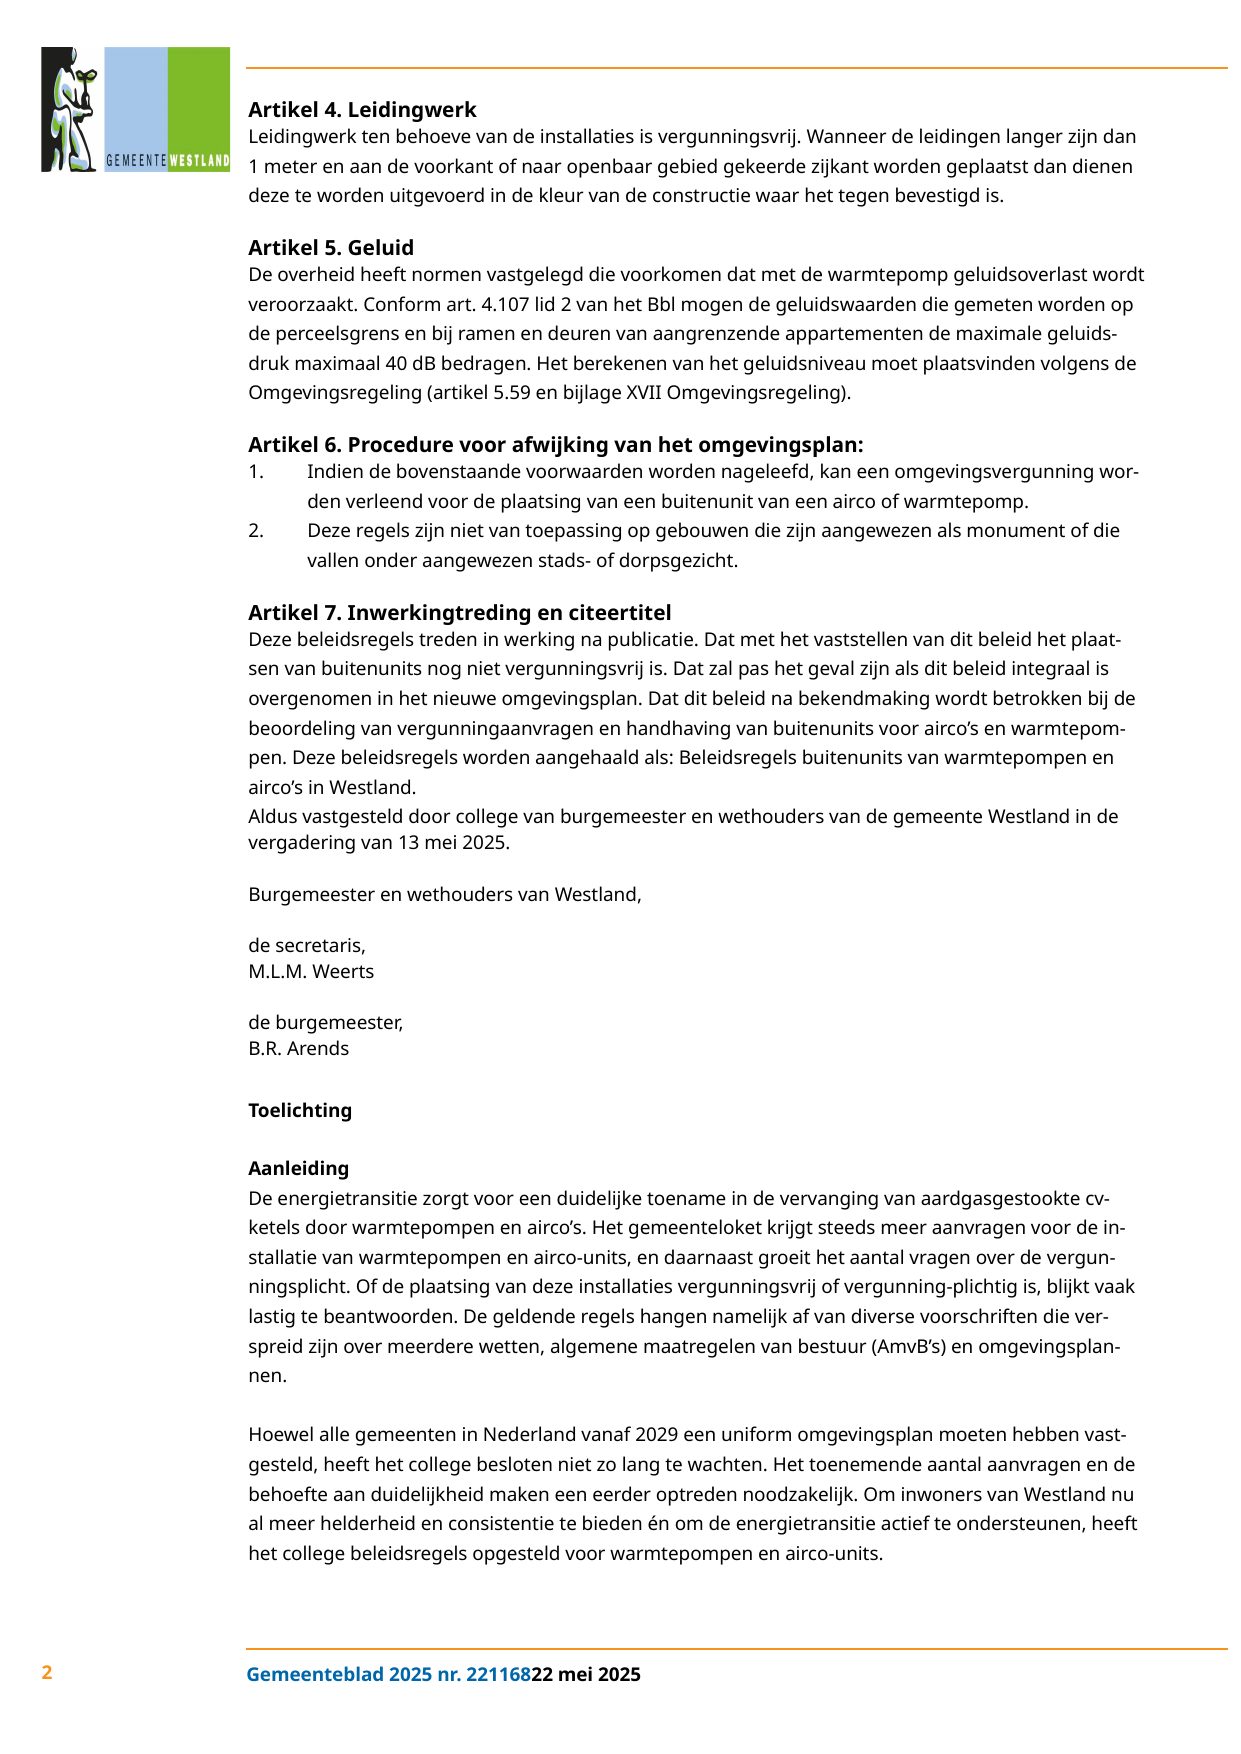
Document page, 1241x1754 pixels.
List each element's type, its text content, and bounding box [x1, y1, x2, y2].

text Toelichting [248, 1087, 1152, 1126]
text Deze beleidsregels treden in werking na publicatie. Dat met het vaststellen van dit beleid het plaat-sen van buitenunits nog niet vergunningsvrij is. Dat zal pas het geval zijn als dit beleid integraal is overgenomen in het nieuwe omgevingsplan. Dat dit beleid na bekendmaking wordt betrokken bij de beoordeling van vergunningaanvragen en handhaving van buitenunits voor airco’s en warmtepom-pen. Deze beleidsregels worden aangehaald als: Beleidsregels buitenunits van warmtepompen en airco’s in Westland. [248, 626, 1152, 800]
text Hoewel alle gemeenten in Nederland vanaf 2029 een uniform omgevingsplan moeten hebben vast-gesteld, heeft het college besloten niet zo lang te wachten. Het toenemende aantal aanvragen en de behoefte aan duidelijkheid maken een eerder optreden noodzakelijk. Om inwoners van Westland nu al meer helderheid en consistentie te bieden én om de energietransitie actief te ondersteunen, heeft het college beleidsregels opgesteld voor warmtepompen en airco-units. [248, 1422, 1152, 1566]
text Artikel 7. Inwerkingtreding en citeertitel [248, 598, 1152, 626]
text de burgemeester, [248, 1009, 1152, 1035]
text De energietransitie zorgt voor een duidelijke toename in de vervanging van aardgasgestookte cv-ketels door warmtepompen en airco’s. Het gemeenteloket krijgt steeds meer aanvragen voor de in-stallatie van warmtepompen en airco-units, en daarnaast groeit het aantal vragen over de vergun-ningsplicht. Of de plaatsing van deze installaties vergunningsvrij of vergunning-plichtig is, blijkt vaak lastig te beantwoorden. De geldende regels hangen namelijk af van diverse voorschriften die ver-spreid zijn over meerdere wetten, algemene maatregelen van bestuur (AmvB’s) en omgevingsplan-nen. [248, 1185, 1152, 1388]
text de secretaris, [248, 932, 1152, 958]
text Artikel 4. Leidingwerk [248, 95, 1152, 123]
text De overheid heeft normen vastgelegd die voorkomen dat met de warmtepomp geluidsoverlast wordt veroorzaakt. Conform art. 4.107 lid 2 van het Bbl mogen de geluidswaarden die gemeten worden op de perceelsgrens en bij ramen en deuren van aangrenzende appartementen de maximale geluids-druk maximaal 40 dB bedragen. Het berekenen van het geluidsniveau moet plaatsvinden volgens de Omgevingsregeling (artikel 5.59 en bijlage XVII Omgevingsregeling). [248, 261, 1152, 405]
text B.R. Arends [248, 1035, 1152, 1061]
text Aldus vastgesteld door college van burgemeester en wethouders van de gemeente Westland in de vergadering van 13 mei 2025. [248, 803, 1152, 855]
text Aanleiding [248, 1155, 1152, 1181]
list Deze regels zijn niet van toepassing op gebouwen die zijn aangewezen als monument of die vallen onder aangewezen stads- of dorpsgezicht. [248, 518, 1152, 573]
text Artikel 5. Geluid [248, 233, 1152, 261]
picture [41, 47, 231, 172]
text Leidingwerk ten behoeve van de installaties is vergunningsvrij. Wanneer de leidingen langer zijn dan 1 meter en aan de voorkant of naar openbaar gebied gekeerde zijkant worden geplaatst dan dienen deze te worden uitgevoerd in de kleur van de constructie waar het tegen bevestigd is. [248, 123, 1152, 208]
text Burgemeester en wethouders van Westland, [248, 881, 1152, 906]
list Indien de bovenstaande voorwaarden worden nageleefd, kan een omgevingsvergunning wor-den verleend voor de plaatsing van een buitenunit van een airco of warmtepomp. [248, 458, 1152, 514]
text Artikel 6. Procedure voor afwijking van het omgevingsplan: [248, 430, 1152, 458]
text M.L.M. Weerts [248, 958, 1152, 984]
